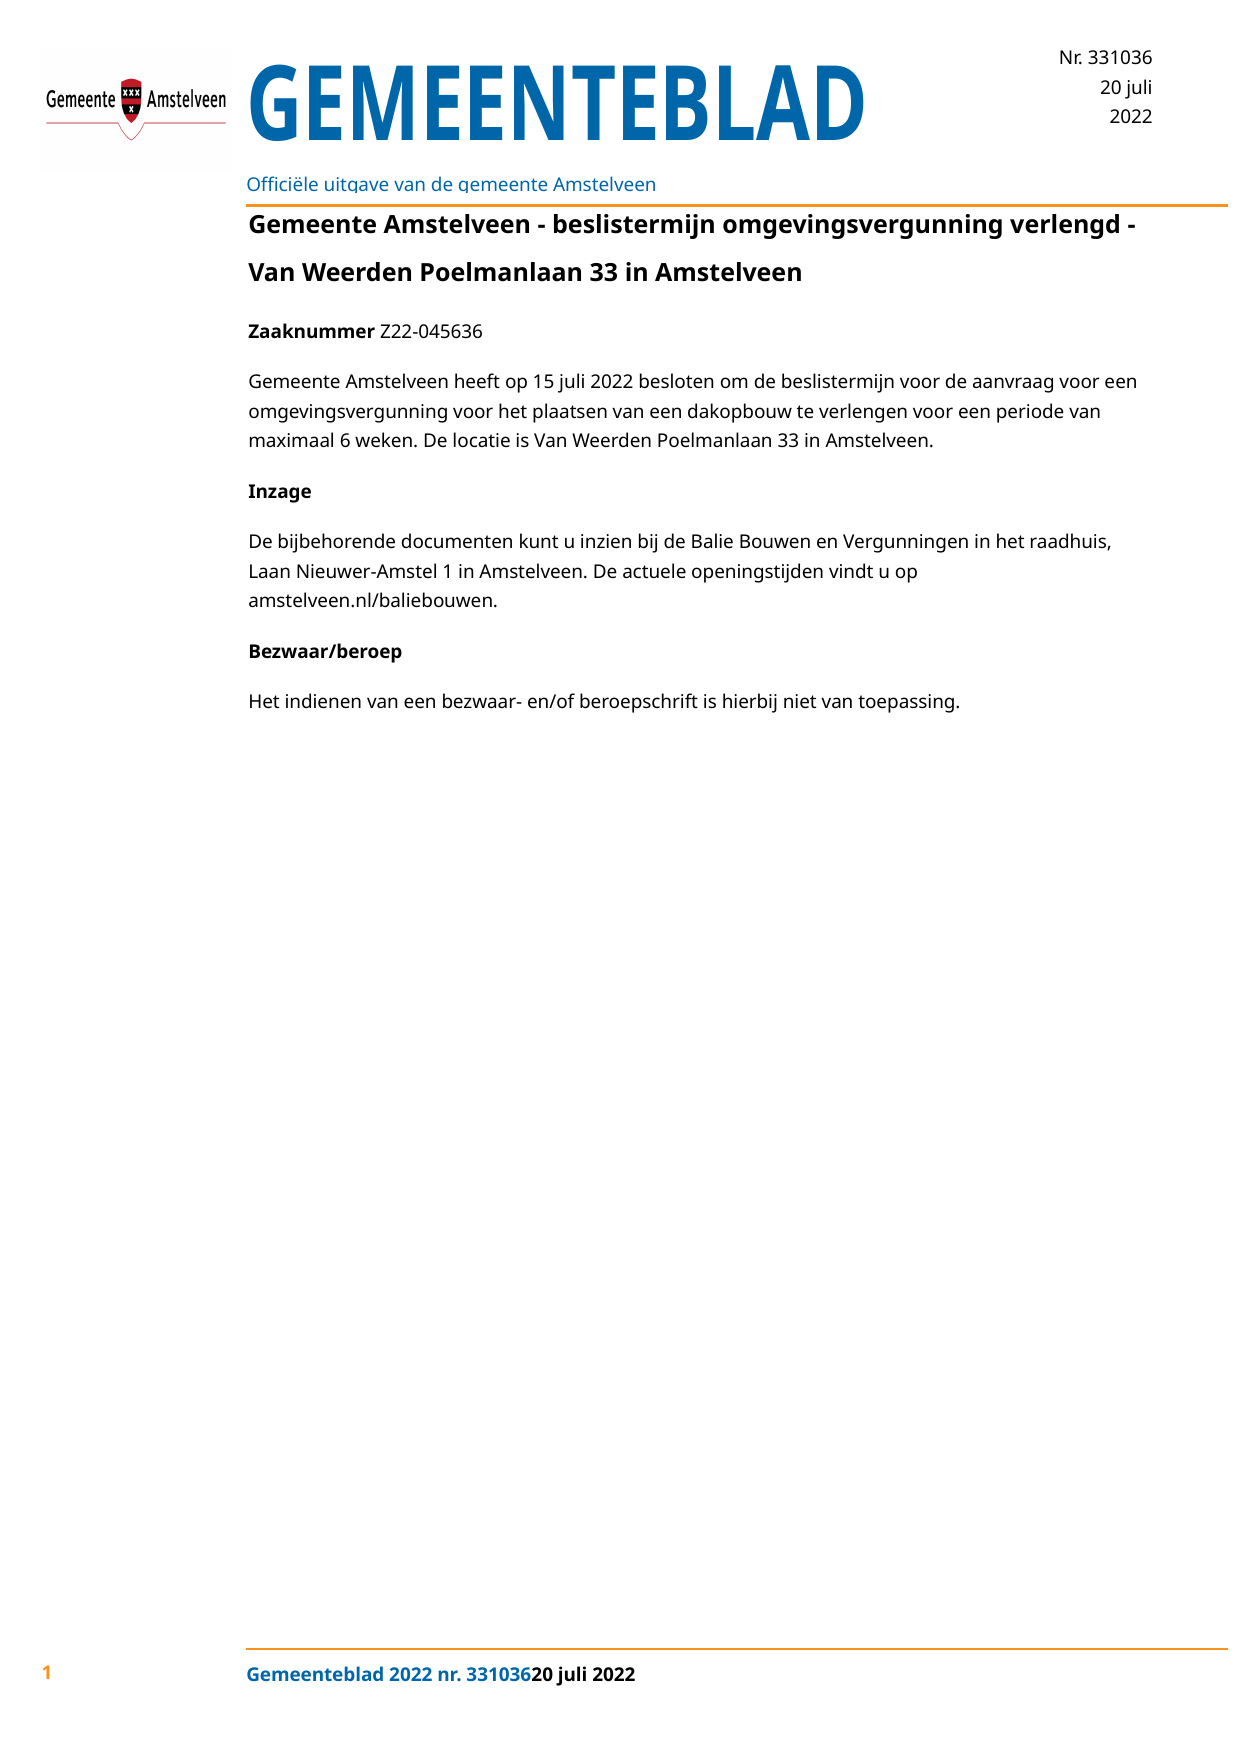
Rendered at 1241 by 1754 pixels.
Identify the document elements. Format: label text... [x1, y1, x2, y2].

text Bezwaar/beroep [248, 638, 1152, 664]
text Het indienen van een bezwaar- en/of beroepschrift is hierbij niet van toepassing. [248, 688, 1152, 714]
text Inzage [248, 478, 1152, 504]
text De bijbehorende documenten kunt u inzien bij de Balie Bouwen en Vergunningen in het raadhuis, Laan Nieuwer-Amstel 1 in Amstelveen. De actuele openingstijden vindt u op amstelveen.nl/baliebouwen. [248, 528, 1152, 613]
text Zaaknummer Z22-045636 [248, 318, 1152, 344]
text Gemeente Amstelveen - beslistermijn omgevingsvergunning verlengd - Van Weerden Poelmanlaan 33 in Amstelveen [248, 207, 1152, 288]
text Gemeente Amstelveen heeft op 15 juli 2022 besloten om de beslistermijn voor de aanvraag voor een omgevingsvergunning voor het plaatsen van een dakopbouw te verlengen voor een periode van maximaal 6 weken. De locatie is Van Weerden Poelmanlaan 33 in Amstelveen. [248, 368, 1152, 453]
picture [41, 47, 231, 172]
